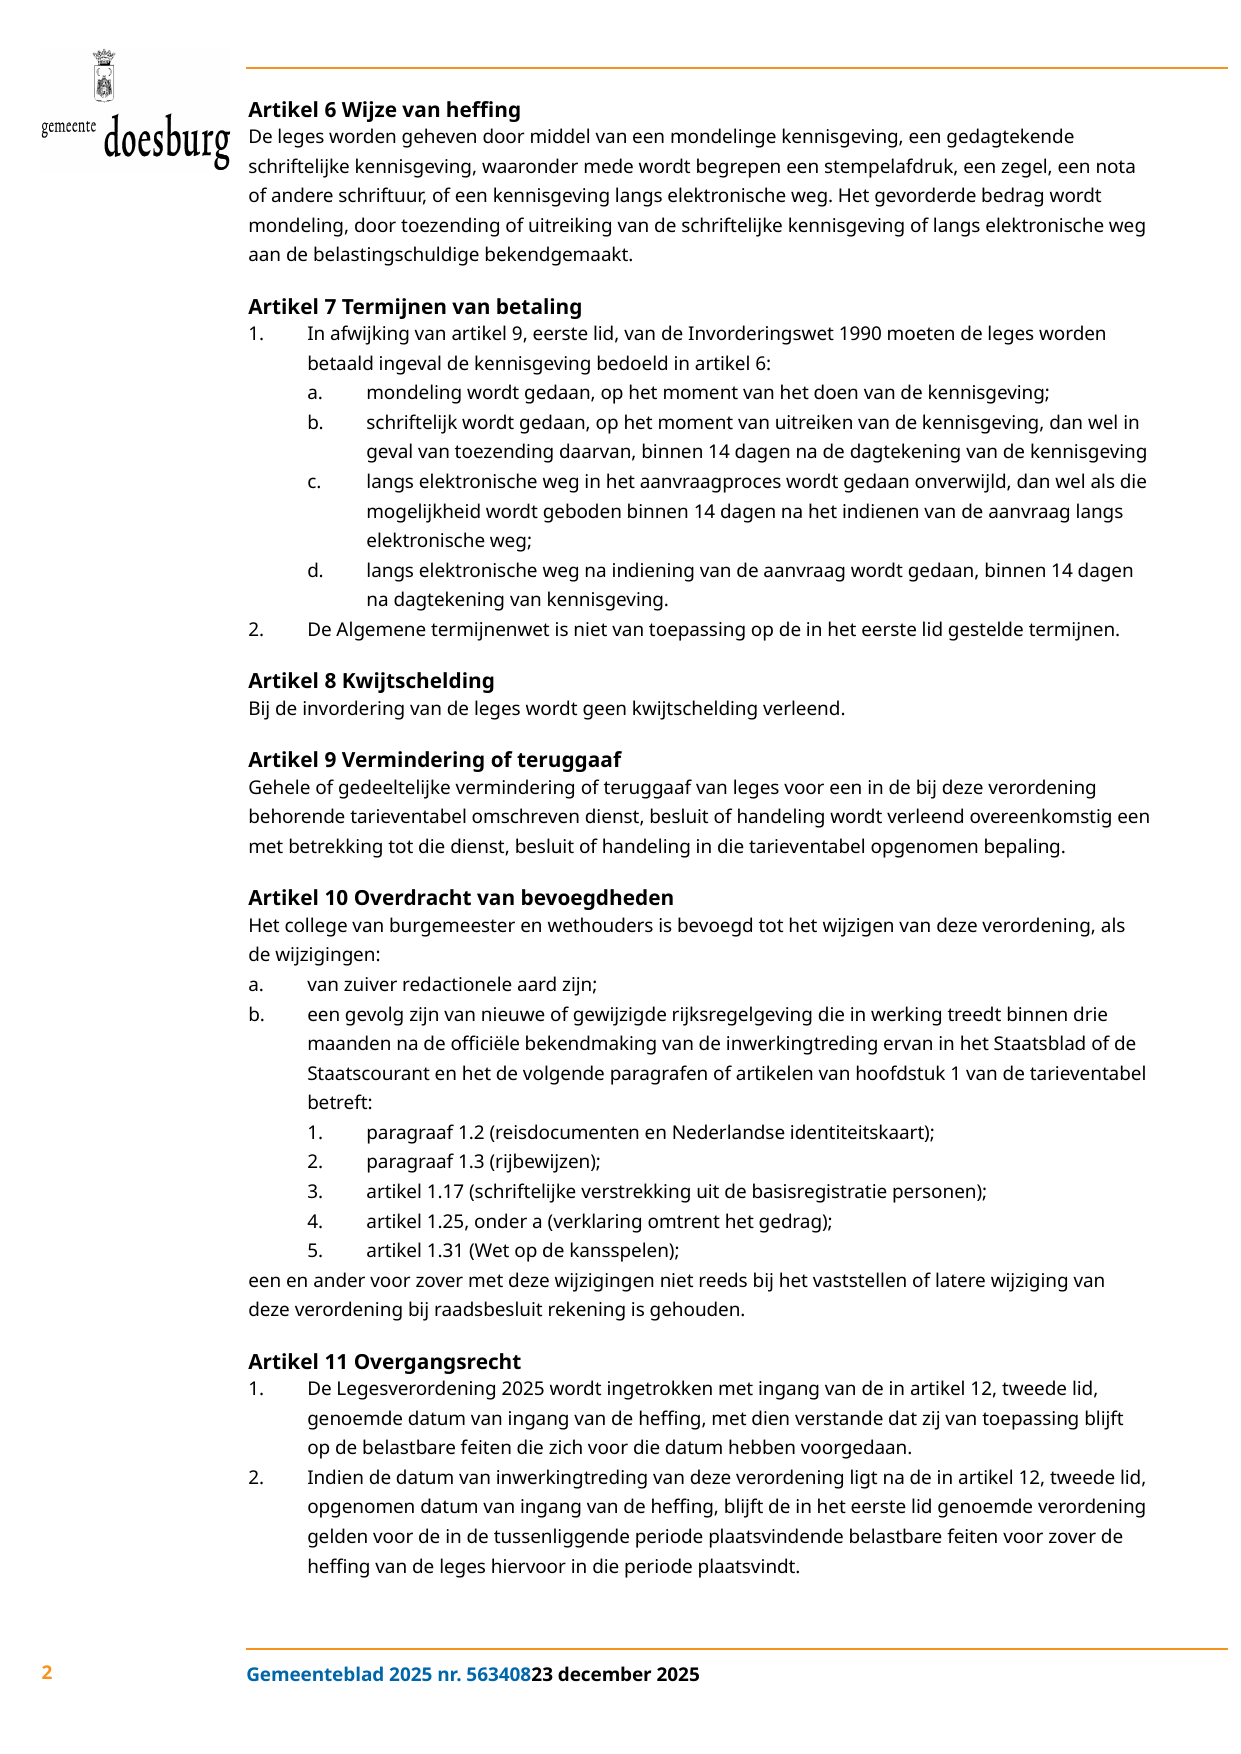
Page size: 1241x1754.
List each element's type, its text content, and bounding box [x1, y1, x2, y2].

list De Algemene termijnenwet is niet van toepassing op de in het eerste lid gestelde termijnen. [248, 616, 1152, 642]
picture [41, 47, 231, 172]
list langs elektronische weg na indiening van de aanvraag wordt gedaan, binnen 14 dagen na dagtekening van kennisgeving. [307, 557, 1152, 612]
text Bij de invordering van de leges wordt geen kwijtschelding verleend. [248, 695, 1152, 721]
list artikel 1.25, onder a (verklaring omtrent het gedrag); [307, 1208, 1152, 1233]
text Artikel 11 Overgangsrecht [248, 1347, 1152, 1375]
text Gehele of gedeeltelijke vermindering of teruggaaf van leges voor een in de bij deze verordening behorende tarieventabel omschreven dienst, besluit of handeling wordt verleend overeenkomstig een met betrekking tot die dienst, besluit of handeling in die tarieventabel opgenomen bepaling. [248, 774, 1152, 859]
list artikel 1.17 (schriftelijke verstrekking uit de basisregistratie personen); [307, 1178, 1152, 1204]
list mondeling wordt gedaan, op het moment van het doen van de kennisgeving; [307, 379, 1152, 405]
list van zuiver redactionele aard zijn; [248, 971, 1152, 997]
list een gevolg zijn van nieuwe of gewijzigde rijksregelgeving die in werking treedt binnen drie maanden na de officiële bekendmaking van de inwerkingtreding ervan in het Staatsblad of de Staatscourant en het de volgende paragrafen of artikelen van hoofdstuk 1 van de tarieventabel betreft: [248, 1001, 1152, 1115]
list In afwijking van artikel 9, eerste lid, van de Invorderingswet 1990 moeten de leges worden betaald ingeval de kennisgeving bedoeld in artikel 6: [248, 320, 1152, 376]
text Artikel 9 Vermindering of teruggaaf [248, 746, 1152, 774]
text Artikel 6 Wijze van heffing [248, 95, 1152, 123]
list schriftelijk wordt gedaan, op het moment van uitreiken van de kennisgeving, dan wel in geval van toezending daarvan, binnen 14 dagen na de dagtekening van de kennisgeving [307, 409, 1152, 464]
text Het college van burgemeester en wethouders is bevoegd tot het wijzigen van deze verordening, als de wijzigingen: [248, 912, 1152, 967]
text een en ander voor zover met deze wijzigingen niet reeds bij het vaststellen of latere wijziging van deze verordening bij raadsbesluit rekening is gehouden. [248, 1267, 1152, 1322]
list paragraaf 1.3 (rijbewijzen); [307, 1149, 1152, 1174]
text Artikel 10 Overdracht van bevoegdheden [248, 883, 1152, 912]
list paragraaf 1.2 (reisdocumenten en Nederlandse identiteitskaart); [307, 1119, 1152, 1145]
list langs elektronische weg in het aanvraagproces wordt gedaan onverwijld, dan wel als die mogelijkheid wordt geboden binnen 14 dagen na het indienen van de aanvraag langs elektronische weg; [307, 468, 1152, 553]
list De Legesverordening 2025 wordt ingetrokken met ingang van de in artikel 12, tweede lid, genoemde datum van ingang van de heffing, met dien verstande dat zij van toepassing blijft op de belastbare feiten die zich voor die datum hebben voorgedaan. [248, 1375, 1152, 1460]
text Artikel 8 Kwijtschelding [248, 667, 1152, 695]
list Indien de datum van inwerkingtreding van deze verordening ligt na de in artikel 12, tweede lid, opgenomen datum van ingang van de heffing, blijft de in het eerste lid genoemde verordening gelden voor de in de tussenliggende periode plaatsvindende belastbare feiten voor zover de heffing van de leges hiervoor in die periode plaatsvindt. [248, 1464, 1152, 1579]
text De leges worden geheven door middel van een mondelinge kennisgeving, een gedagtekende schriftelijke kennisgeving, waaronder mede wordt begrepen een stempelafdruk, een zegel, een nota of andere schriftuur, of een kennisgeving langs elektronische weg. Het gevorderde bedrag wordt mondeling, door toezending of uitreiking van de schriftelijke kennisgeving of langs elektronische weg aan de belastingschuldige bekendgemaakt. [248, 123, 1152, 267]
list artikel 1.31 (Wet op de kansspelen); [307, 1237, 1152, 1263]
text Artikel 7 Termijnen van betaling [248, 292, 1152, 320]
